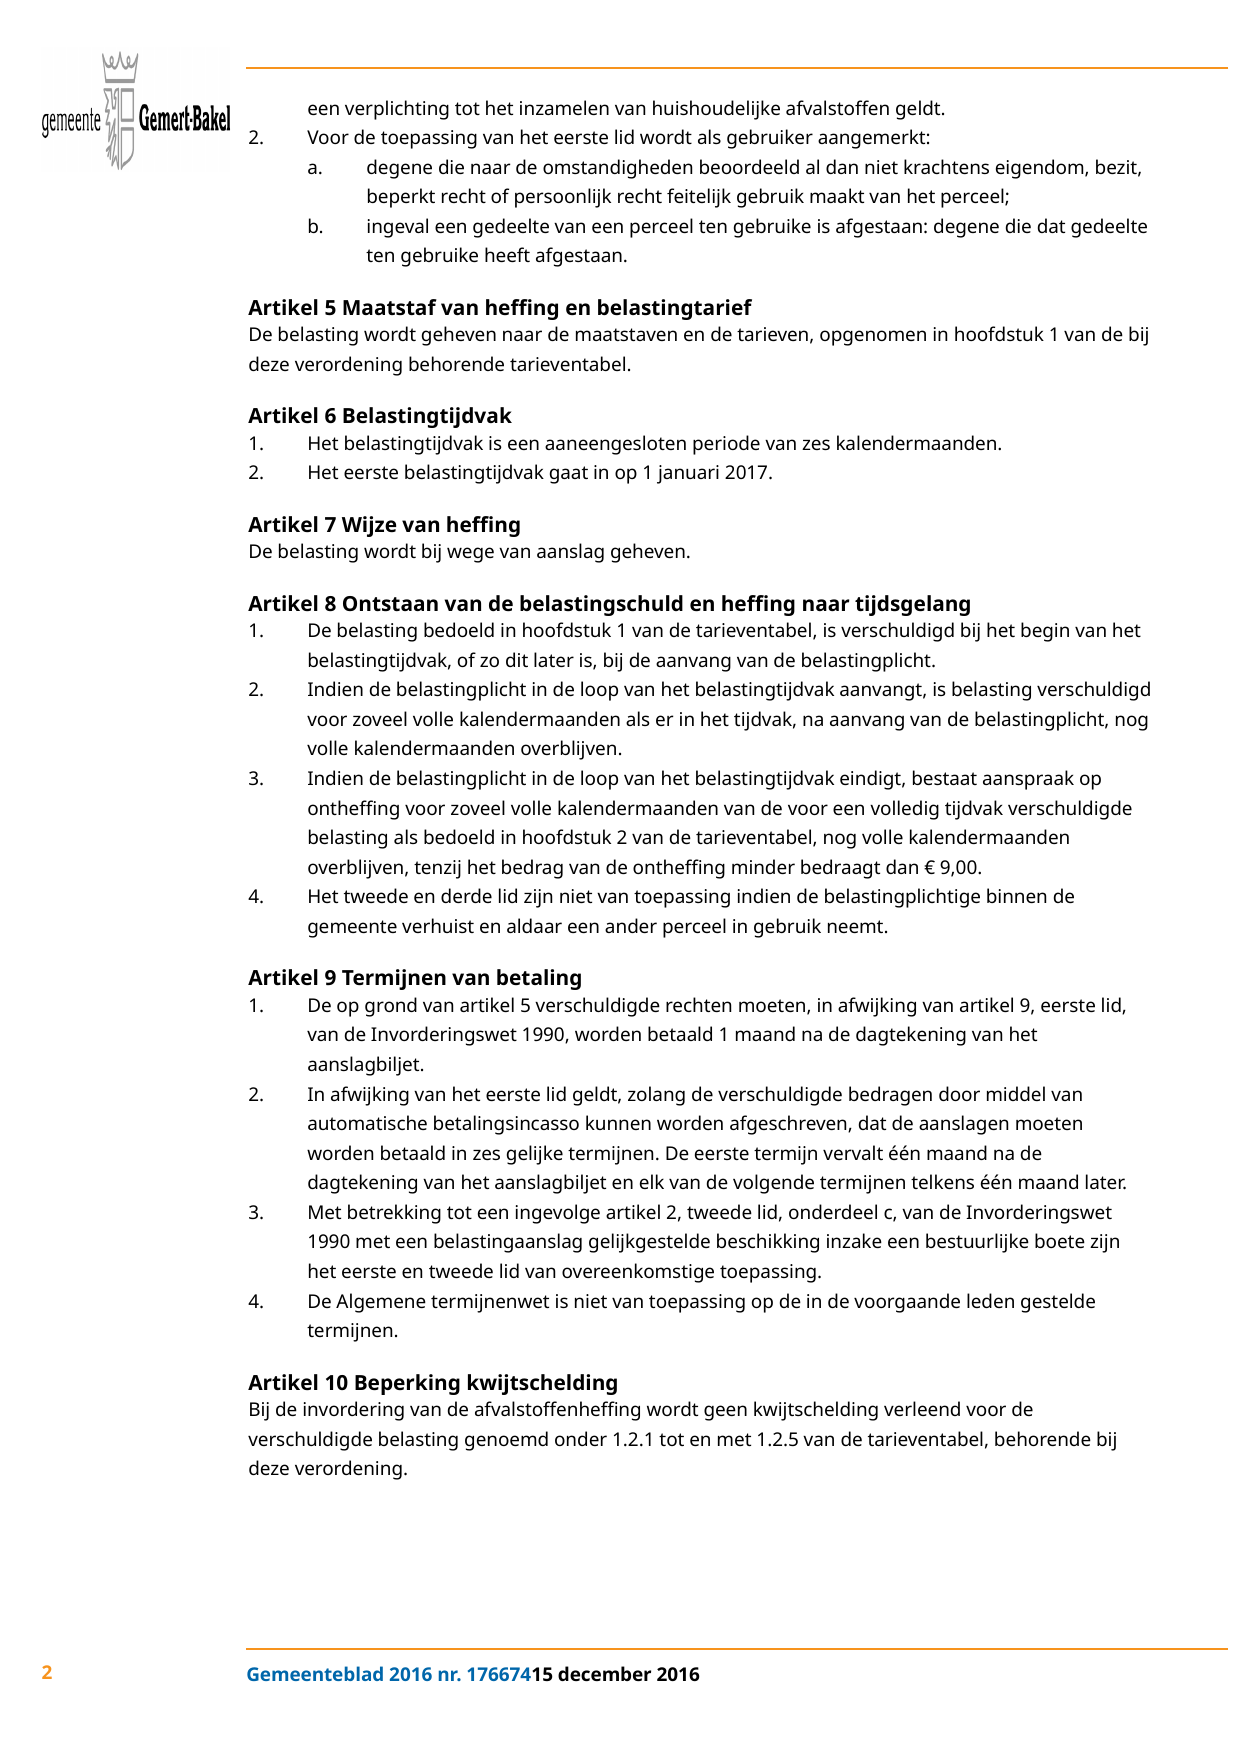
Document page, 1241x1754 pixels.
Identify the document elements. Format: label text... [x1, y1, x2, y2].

list De Algemene termijnenwet is niet van toepassing op de in de voorgaande leden gestelde termijnen. [248, 1288, 1152, 1343]
text Artikel 6 Belastingtijdvak [248, 402, 1152, 430]
list Met betrekking tot een ingevolge artikel 2, tweede lid, onderdeel c, van de Invorderingswet 1990 met een belastingaanslag gelijkgestelde beschikking inzake een bestuurlijke boete zijn het eerste en tweede lid van overeenkomstige toepassing. [248, 1199, 1152, 1284]
list een verplichting tot het inzamelen van huishoudelijke afvalstoffen geldt. [248, 95, 1152, 121]
list Het belastingtijdvak is een aaneengesloten periode van zes kalendermaanden. [248, 430, 1152, 456]
list Indien de belastingplicht in de loop van het belastingtijdvak eindigt, bestaat aanspraak op ontheffing voor zoveel volle kalendermaanden van de voor een volledig tijdvak verschuldigde belasting als bedoeld in hoofdstuk 2 van de tarieventabel, nog volle kalendermaanden overblijven, tenzij het bedrag van de ontheffing minder bedraagt dan € 9,00. [248, 765, 1152, 880]
text Artikel 10 Beperking kwijtschelding [248, 1368, 1152, 1396]
text Bij de invordering van de afvalstoffenheffing wordt geen kwijtschelding verleend voor de verschuldigde belasting genoemd onder 1.2.1 tot en met 1.2.5 van de tarieventabel, behorende bij deze verordening. [248, 1396, 1152, 1481]
list Indien de belastingplicht in de loop van het belastingtijdvak aanvangt, is belasting verschuldigd voor zoveel volle kalendermaanden als er in het tijdvak, na aanvang van de belastingplicht, nog volle kalendermaanden overblijven. [248, 676, 1152, 761]
list De op grond van artikel 5 verschuldigde rechten moeten, in afwijking van artikel 9, eerste lid, van de Invorderingswet 1990, worden betaald 1 maand na de dagtekening van het aanslagbiljet. [248, 992, 1152, 1077]
text Artikel 7 Wijze van heffing [248, 510, 1152, 538]
list ingeval een gedeelte van een perceel ten gebruike is afgestaan: degene die dat gedeelte ten gebruike heeft afgestaan. [307, 213, 1152, 268]
text De belasting wordt bij wege van aanslag geheven. [248, 538, 1152, 564]
list Voor de toepassing van het eerste lid wordt als gebruiker aangemerkt: [248, 124, 1152, 150]
text Artikel 8 Ontstaan van de belastingschuld en heffing naar tijdsgelang [248, 589, 1152, 617]
list Het tweede en derde lid zijn niet van toepassing indien de belastingplichtige binnen de gemeente verhuist en aldaar een ander perceel in gebruik neemt. [248, 883, 1152, 939]
text Artikel 9 Termijnen van betaling [248, 963, 1152, 992]
list degene die naar de omstandigheden beoordeeld al dan niet krachtens eigendom, bezit, beperkt recht of persoonlijk recht feitelijk gebruik maakt van het perceel; [307, 154, 1152, 209]
list Het eerste belastingtijdvak gaat in op 1 januari 2017. [248, 459, 1152, 485]
picture [41, 47, 231, 172]
list In afwijking van het eerste lid geldt, zolang de verschuldigde bedragen door middel van automatische betalingsincasso kunnen worden afgeschreven, dat de aanslagen moeten worden betaald in zes gelijke termijnen. De eerste termijn vervalt één maand na de dagtekening van het aanslagbiljet en elk van de volgende termijnen telkens één maand later. [248, 1081, 1152, 1195]
text Artikel 5 Maatstaf van heffing en belastingtarief [248, 293, 1152, 322]
text De belasting wordt geheven naar de maatstaven en de tarieven, opgenomen in hoofdstuk 1 van de bij deze verordening behorende tarieventabel. [248, 322, 1152, 377]
list De belasting bedoeld in hoofdstuk 1 van de tarieventabel, is verschuldigd bij het begin van het belastingtijdvak, of zo dit later is, bij de aanvang van de belastingplicht. [248, 617, 1152, 673]
